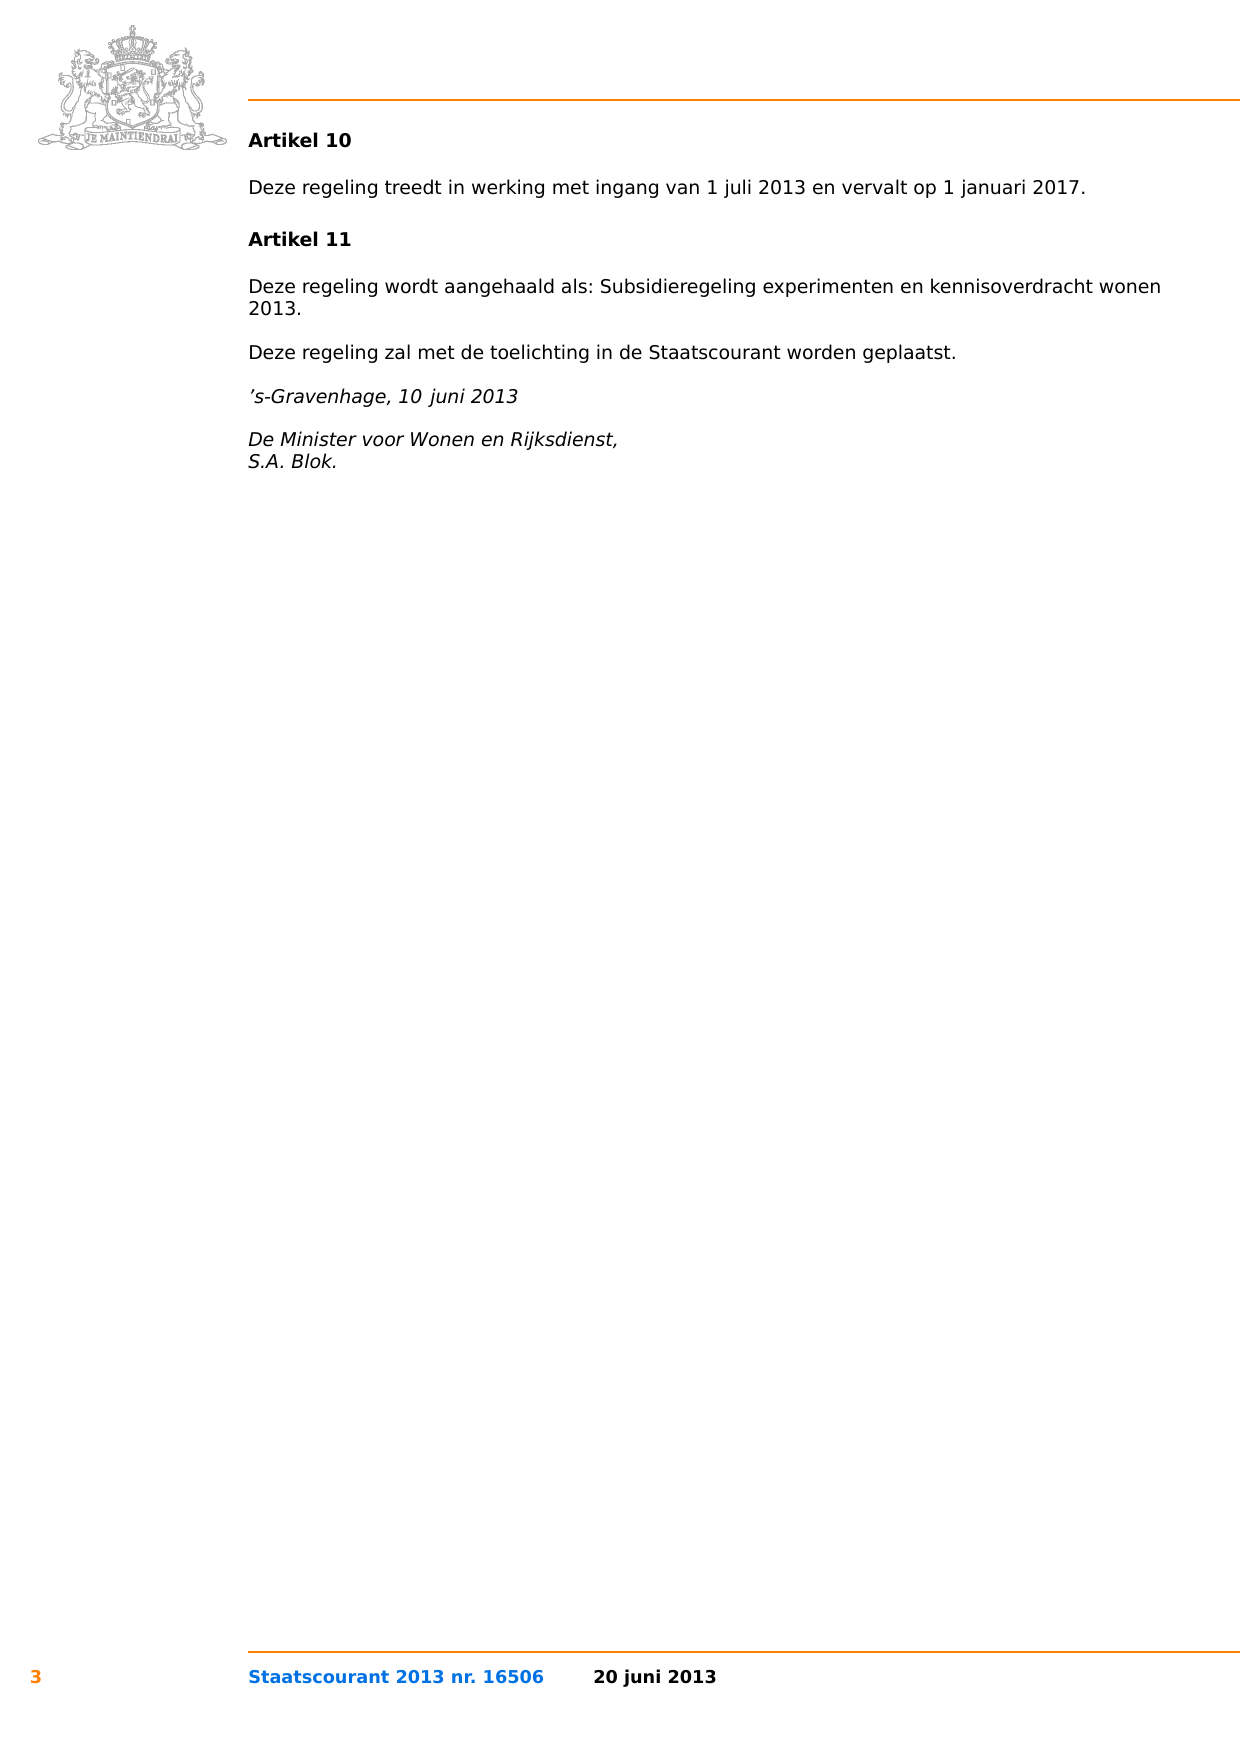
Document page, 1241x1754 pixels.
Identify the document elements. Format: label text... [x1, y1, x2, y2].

text ’s-Gravenhage, 10 juni 2013 [248, 386, 1163, 407]
text Deze regeling zal met de toelichting in de Staatscourant worden geplaatst. [248, 342, 1163, 364]
text Deze regeling wordt aangehaald als: Subsidieregeling experimenten en kennisoverdracht wonen 2013. [248, 276, 1163, 320]
text Deze regeling treedt in werking met ingang van 1 juli 2013 en vervalt op 1 januari 2017. [248, 177, 1163, 199]
picture [38, 25, 227, 150]
subtitle Artikel 10 [248, 130, 1163, 152]
subtitle Artikel 11 [248, 229, 1163, 251]
text De Minister voor Wonen en Rijksdienst, S.A. Blok. [248, 429, 1163, 473]
